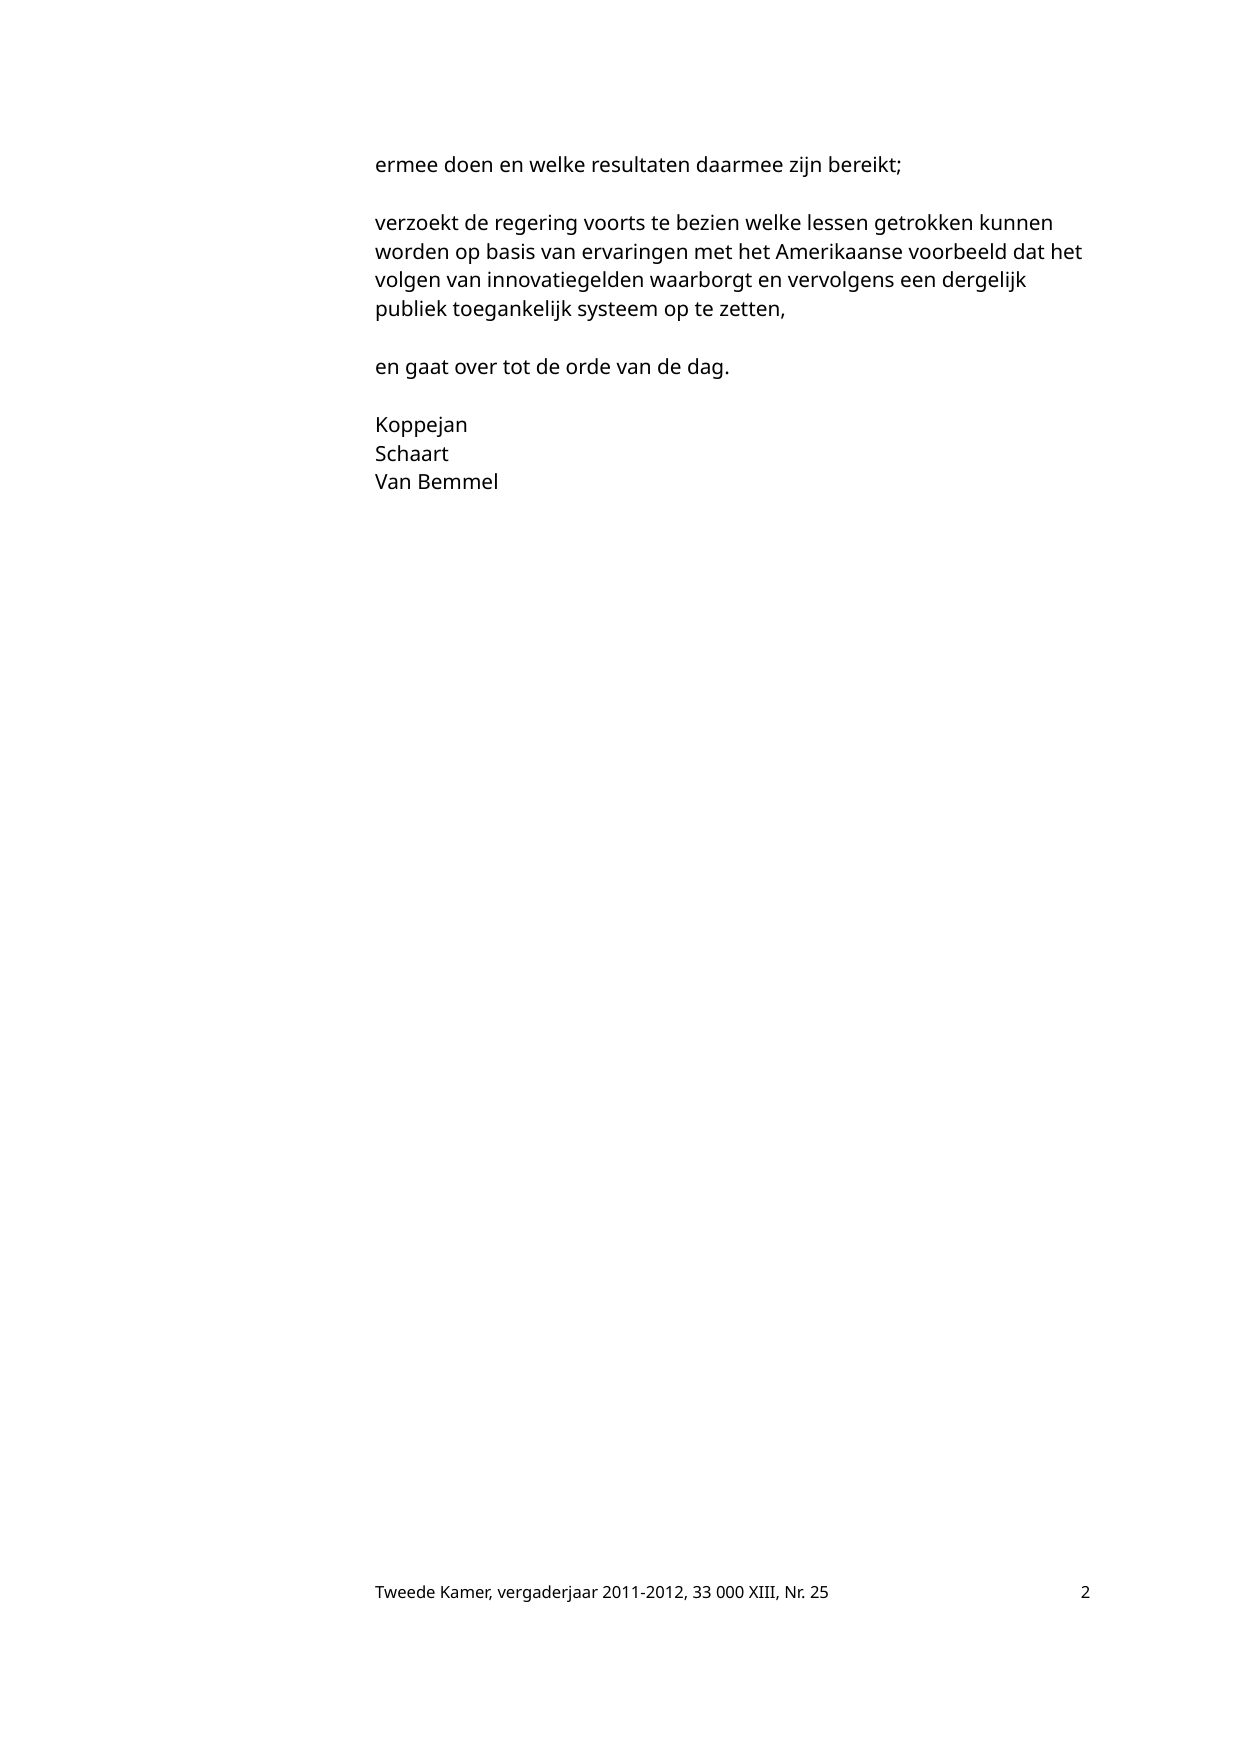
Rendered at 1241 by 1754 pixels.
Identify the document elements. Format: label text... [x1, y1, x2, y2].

text Schaart [375, 439, 1090, 467]
text Koppejan [375, 411, 1090, 439]
text verzoekt de regering voorts te bezien welke lessen getrokken kunnen worden op basis van ervaringen met het Amerikaanse voorbeeld dat het volgen van innovatiegelden waarborgt en vervolgens een dergelijk publiek toegankelijk systeem op te zetten, [375, 208, 1090, 322]
text ermee doen en welke resultaten daarmee zijn bereikt; [375, 150, 1090, 178]
text Van Bemmel [375, 467, 1090, 496]
text en gaat over tot de orde van de dag. [375, 352, 1090, 381]
